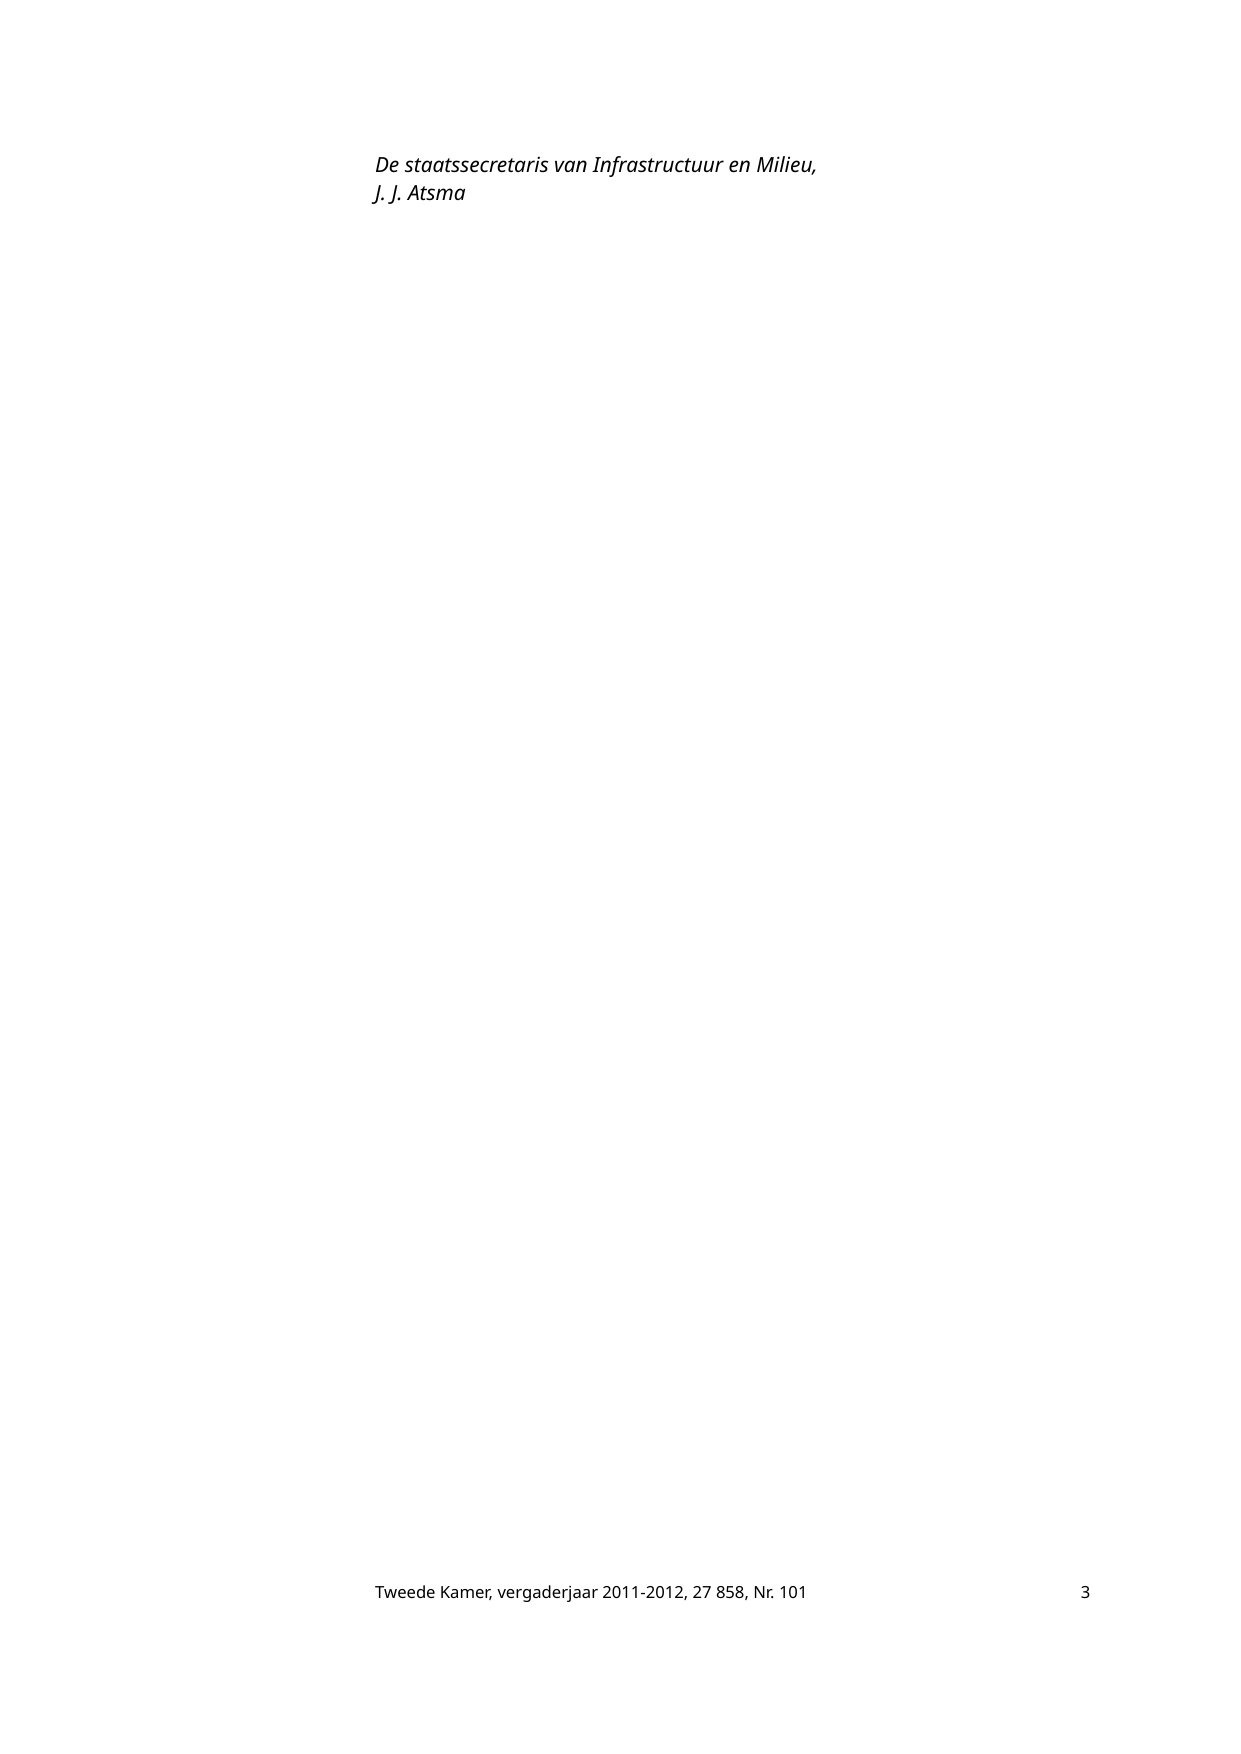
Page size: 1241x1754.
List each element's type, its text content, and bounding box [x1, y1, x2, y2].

text J. J. Atsma [375, 178, 1090, 207]
text De staatssecretaris van Infrastructuur en Milieu, [375, 150, 1090, 178]
